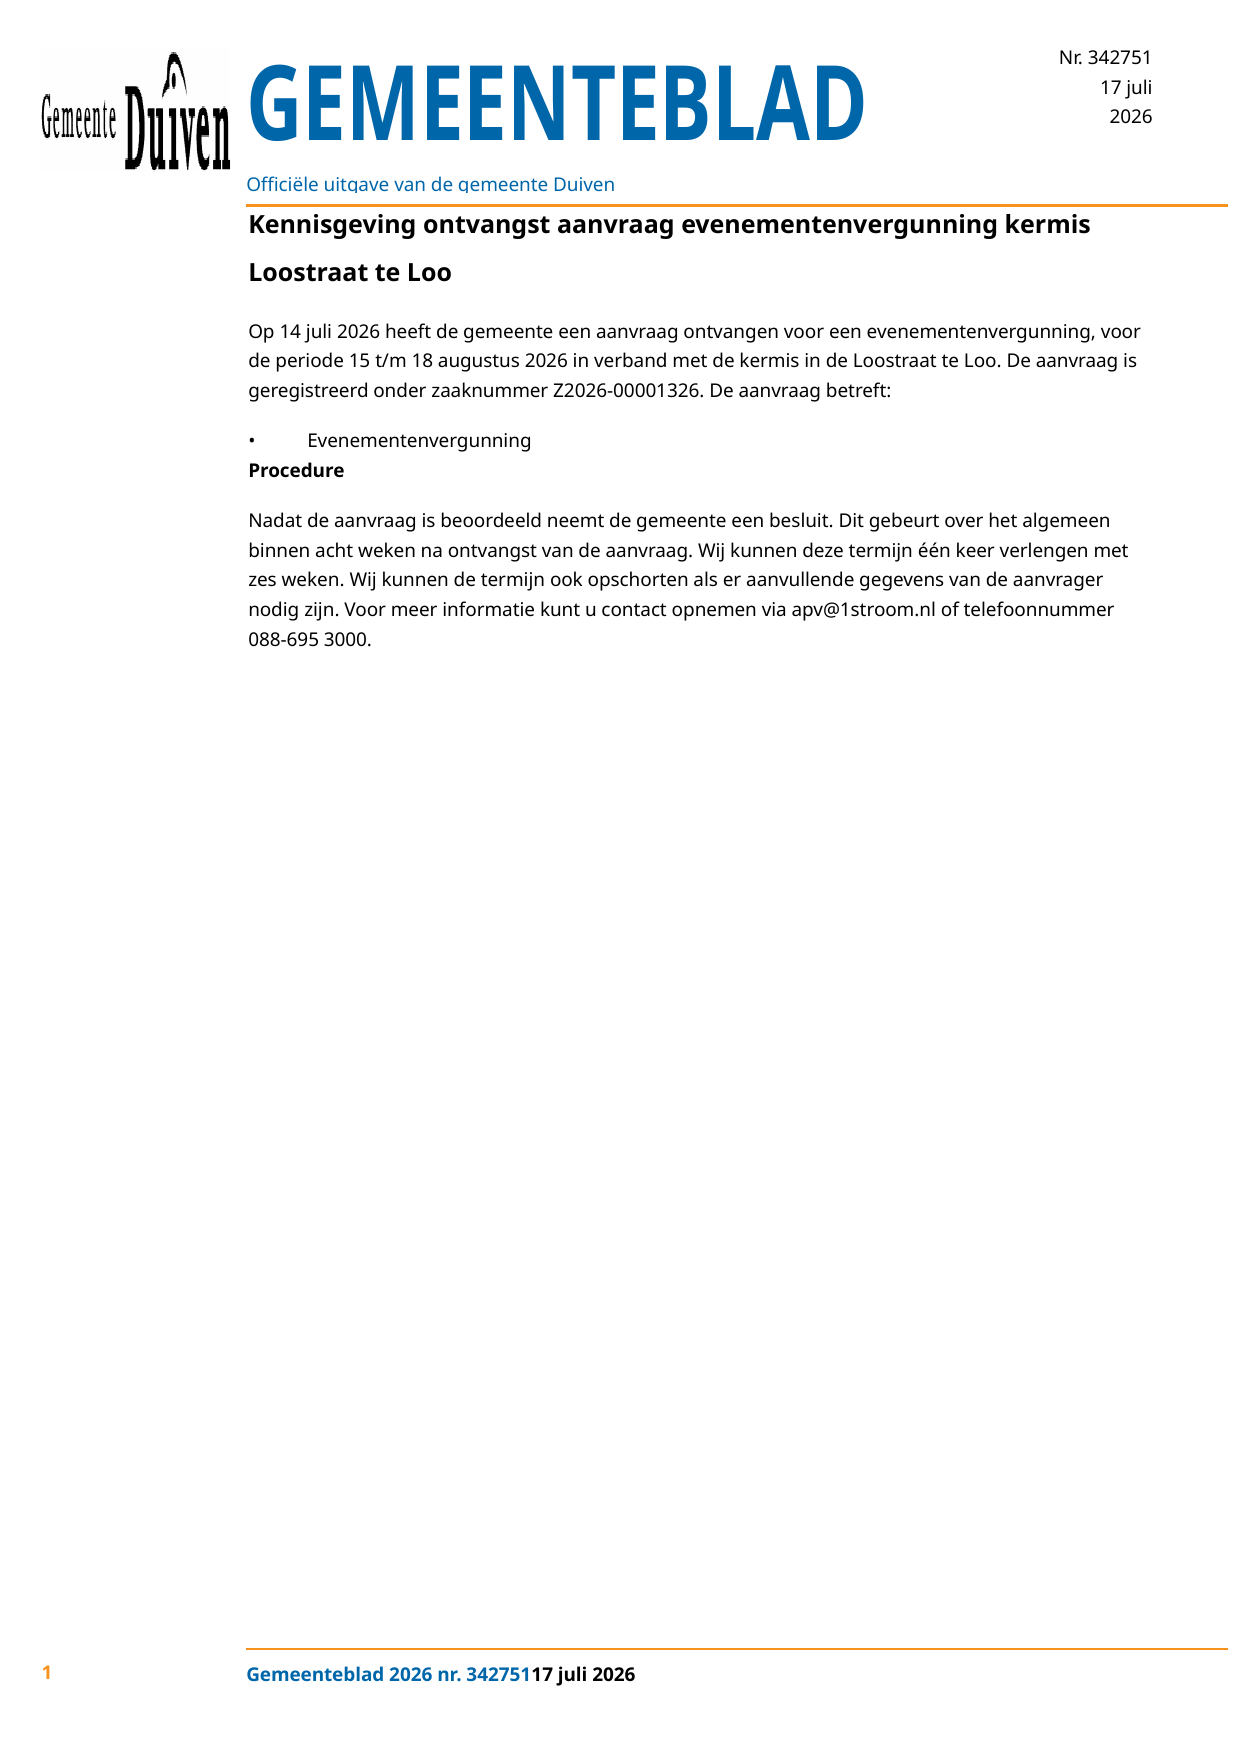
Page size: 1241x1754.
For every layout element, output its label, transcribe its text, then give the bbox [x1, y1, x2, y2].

text Kennisgeving ontvangst aanvraag evenementenvergunning kermis Loostraat te Loo [248, 207, 1152, 288]
text Op 14 juli 2026 heeft de gemeente een aanvraag ontvangen voor een evenementenvergunning, voor de periode 15 t/m 18 augustus 2026 in verband met de kermis in de Loostraat te Loo. De aanvraag is geregistreerd onder zaaknummer Z2026-00001326. De aanvraag betreft: [248, 318, 1152, 403]
list Evenementenvergunning [248, 427, 1152, 453]
text Nadat de aanvraag is beoordeeld neemt de gemeente een besluit. Dit gebeurt over het algemeen binnen acht weken na ontvangst van de aanvraag. Wij kunnen deze termijn één keer verlengen met zes weken. Wij kunnen de termijn ook opschorten als er aanvullende gegevens van de aanvrager nodig zijn. Voor meer informatie kunt u contact opnemen via apv@1stroom.nl of telefoonnummer 088-695 3000. [248, 507, 1152, 652]
picture [41, 47, 231, 172]
text Procedure [248, 457, 1152, 483]
